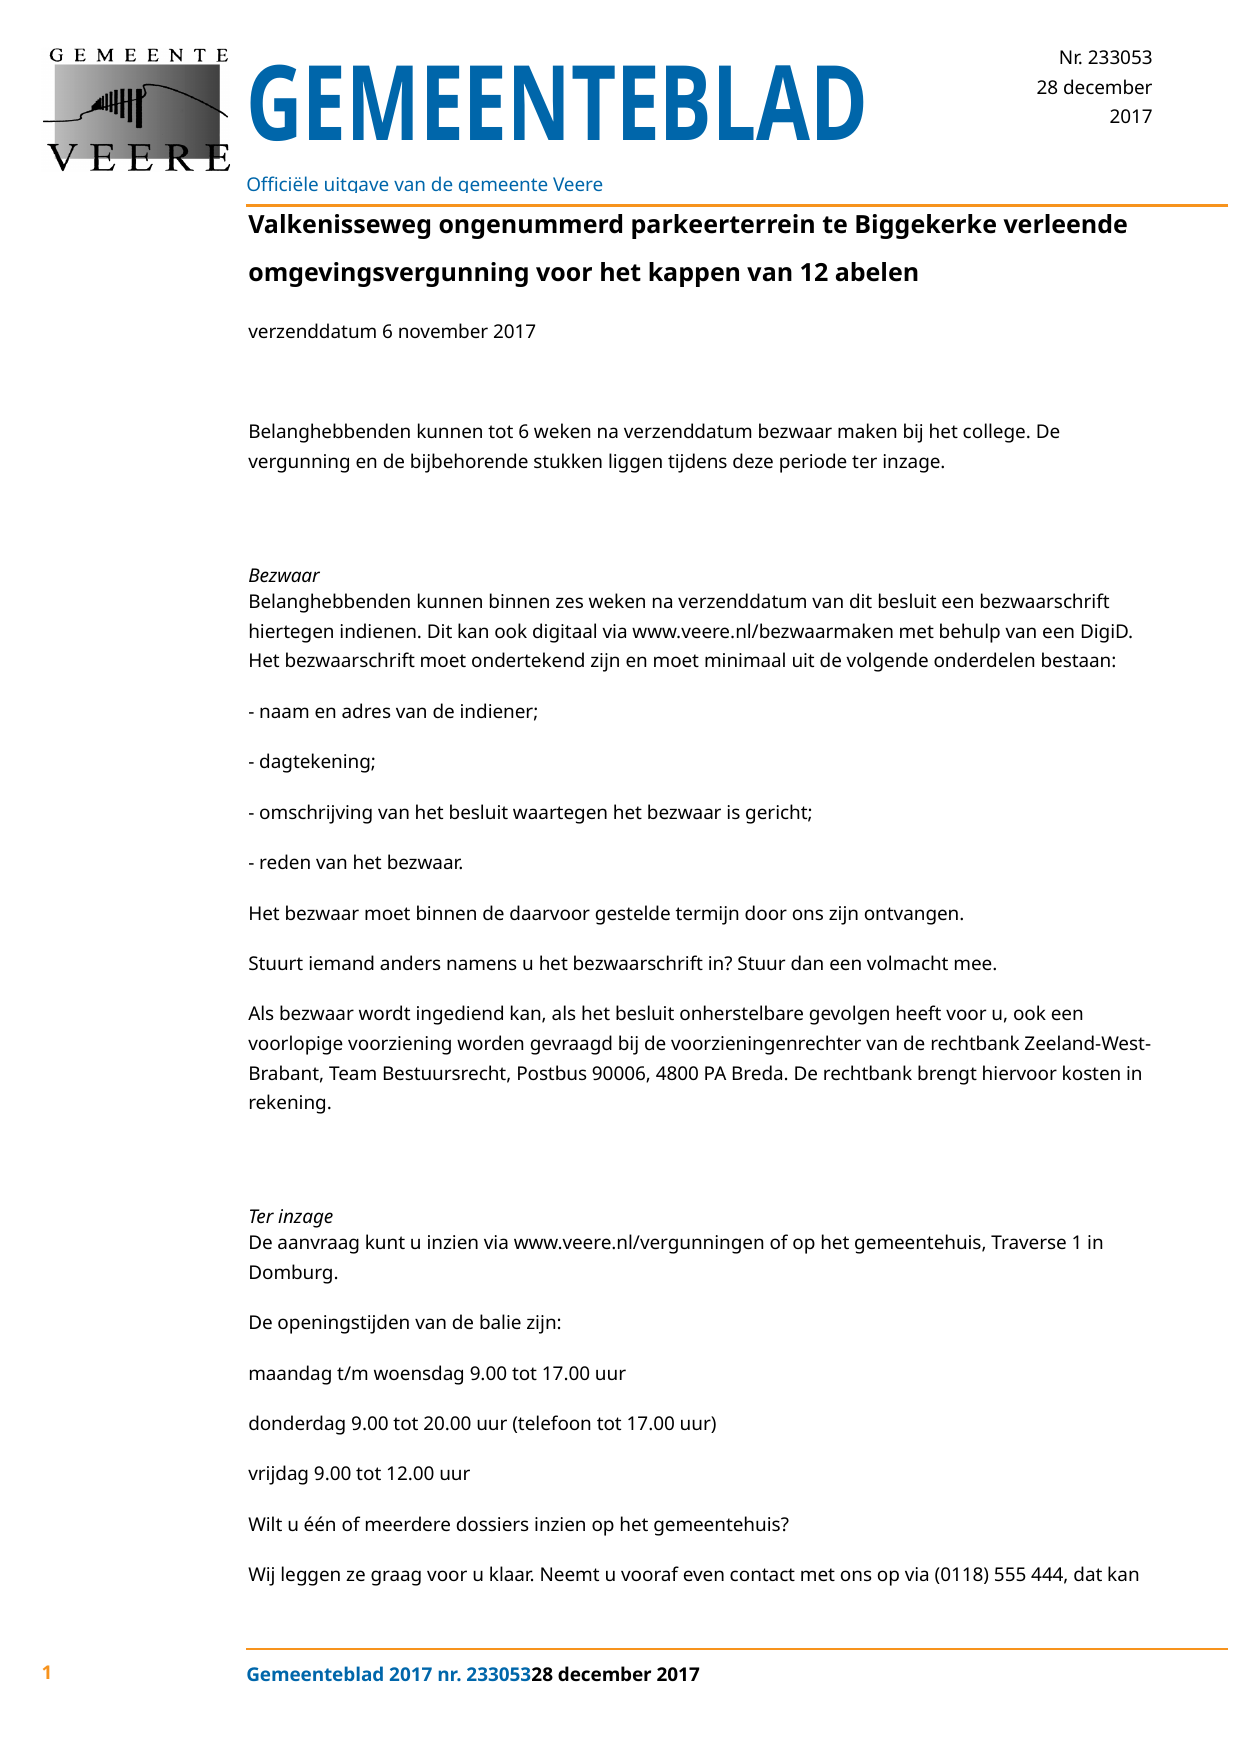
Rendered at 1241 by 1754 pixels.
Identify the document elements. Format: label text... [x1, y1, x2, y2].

text Stuurt iemand anders namens u het bezwaarschrift in? Stuur dan een volmacht mee. [248, 950, 1152, 976]
text verzenddatum 6 november 2017 [248, 318, 1152, 344]
text Bezwaar [248, 563, 1152, 588]
text - reden van het bezwaar. [248, 849, 1152, 875]
text De aanvraag kunt u inzien via www.veere.nl/vergunningen of op het gemeentehuis, Traverse 1 in Domburg. [248, 1229, 1152, 1285]
text vrijdag 9.00 tot 12.00 uur [248, 1461, 1152, 1486]
text Valkenisseweg ongenummerd parkeerterrein te Biggekerke verleende omgevingsvergunning voor het kappen van 12 abelen [248, 207, 1152, 288]
text - naam en adres van de indiener; [248, 698, 1152, 724]
text Het bezwaar moet binnen de daarvoor gestelde termijn door ons zijn ontvangen. [248, 900, 1152, 925]
picture [41, 47, 231, 172]
text Wij leggen ze graag voor u klaar. Neemt u vooraf even contact met ons op via (0118) 555 444, dat kan [248, 1561, 1152, 1587]
text - dagtekening; [248, 748, 1152, 774]
text donderdag 9.00 tot 20.00 uur (telefoon tot 17.00 uur) [248, 1410, 1152, 1436]
text Wilt u één of meerdere dossiers inzien op het gemeentehuis? [248, 1511, 1152, 1537]
text Belanghebbenden kunnen tot 6 weken na verzenddatum bezwaar maken bij het college. De vergunning en de bijbehorende stukken liggen tijdens deze periode ter inzage. [248, 419, 1152, 474]
text - omschrijving van het besluit waartegen het bezwaar is gericht; [248, 799, 1152, 824]
text maandag t/m woensdag 9.00 tot 17.00 uur [248, 1360, 1152, 1386]
text De openingstijden van de balie zijn: [248, 1309, 1152, 1335]
text Als bezwaar wordt ingediend kan, als het besluit onherstelbare gevolgen heeft voor u, ook een voorlopige voorziening worden gevraagd bij de voorzieningenrechter van de rechtbank Zeeland-West-Brabant, Team Bestuursrecht, Postbus 90006, 4800 PA Breda. De rechtbank brengt hiervoor kosten in rekening. [248, 1001, 1152, 1115]
text Ter inzage [248, 1204, 1152, 1229]
text Belanghebbenden kunnen binnen zes weken na verzenddatum van dit besluit een bezwaarschrift hiertegen indienen. Dit kan ook digitaal via www.veere.nl/bezwaarmaken met behulp van een DigiD. Het bezwaarschrift moet ondertekend zijn en moet minimaal uit de volgende onderdelen bestaan: [248, 588, 1152, 673]
